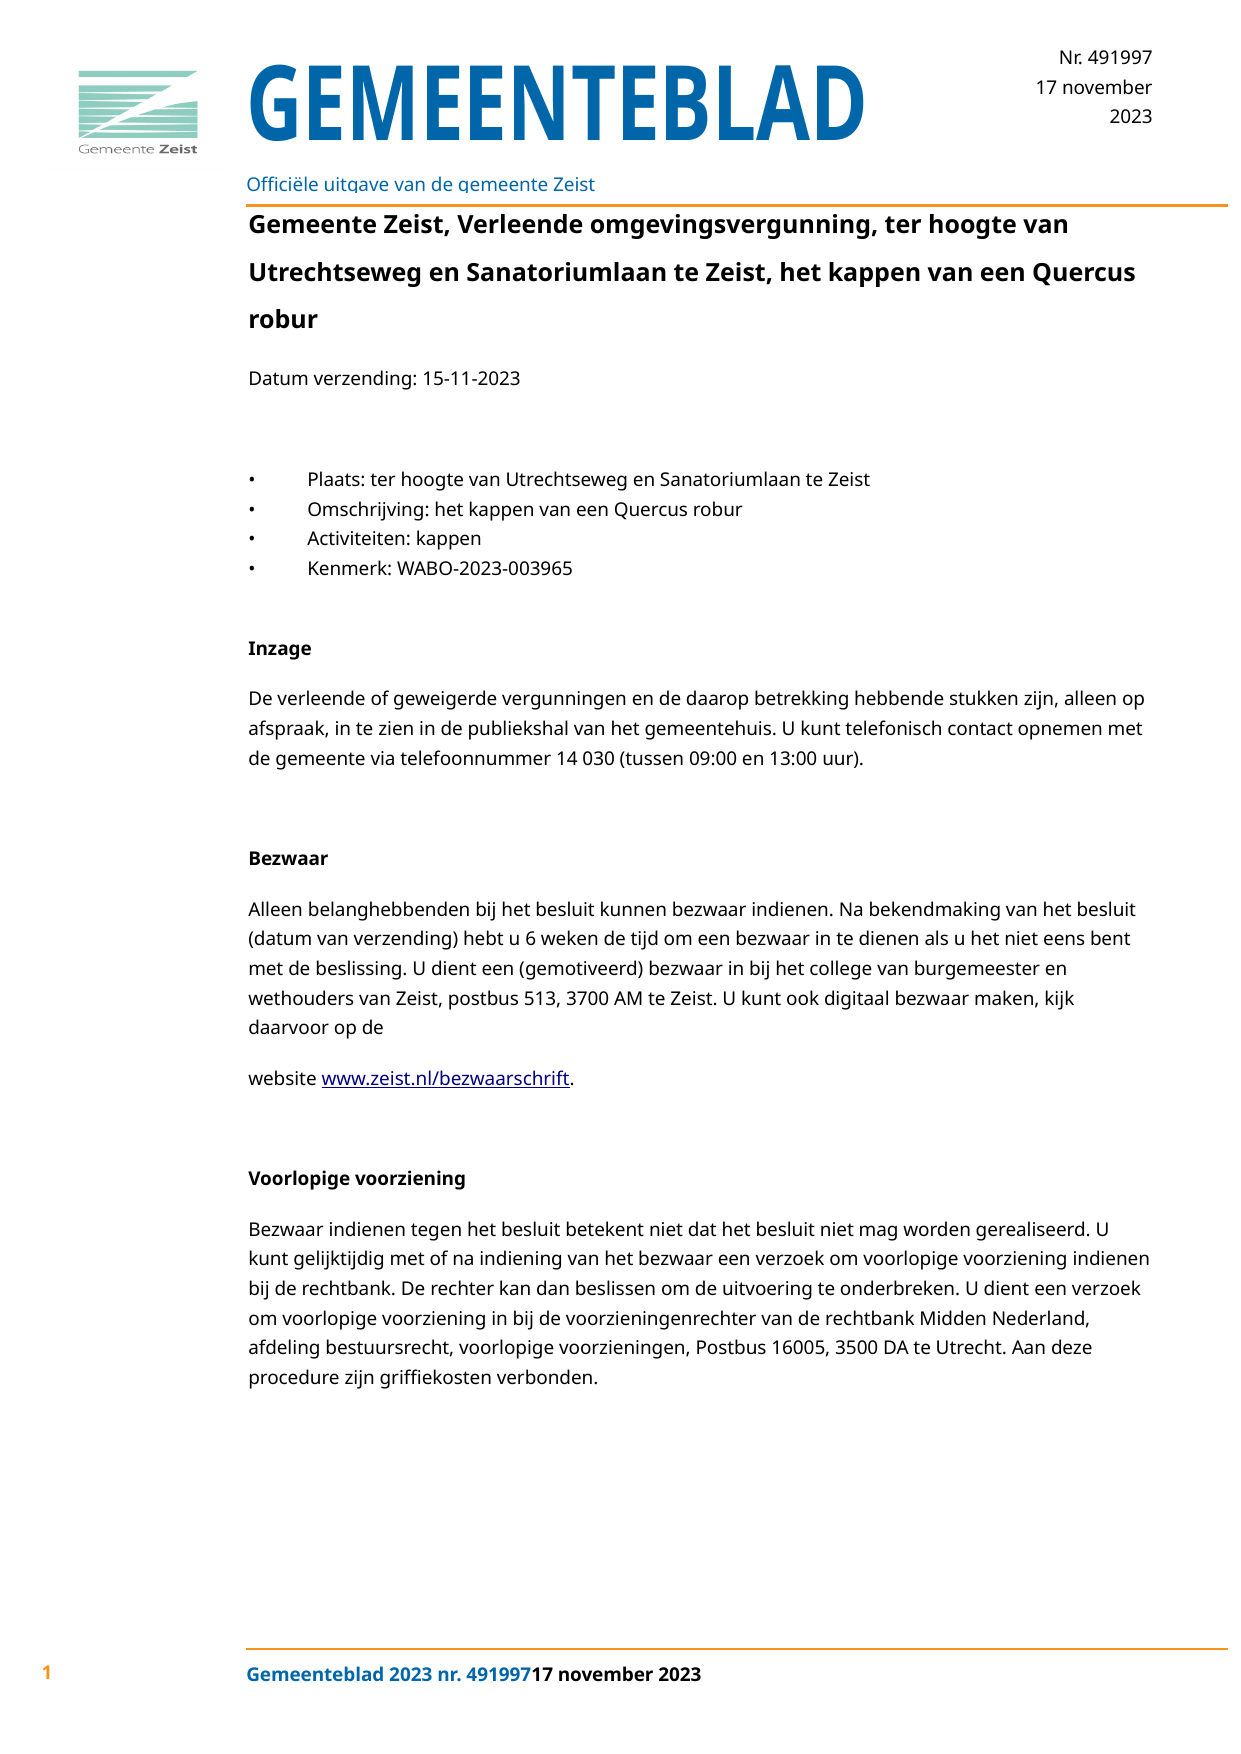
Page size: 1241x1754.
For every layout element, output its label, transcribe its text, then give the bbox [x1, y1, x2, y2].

text Alleen belanghebbenden bij het besluit kunnen bezwaar indienen. Na bekendmaking van het besluit (datum van verzending) hebt u 6 weken de tijd om een bezwaar in te dienen als u het niet eens bent met de beslissing. U dient een (gemotiveerd) bezwaar in bij het college van burgemeester en wethouders van Zeist, postbus 513, 3700 AM te Zeist. U kunt ook digitaal bezwaar maken, kijk daarvoor op de [248, 896, 1152, 1040]
list Kenmerk: WABO-2023-003965 [248, 555, 1152, 581]
list Activiteiten: kappen [248, 526, 1152, 551]
text Inzage [248, 635, 1152, 661]
text website www.zeist.nl/bezwaarschrift. [248, 1065, 1152, 1090]
text De verleende of geweigerde vergunningen en de daarop betrekking hebbende stukken zijn, alleen op afspraak, in te zien in de publiekshal van het gemeentehuis. U kunt telefonisch contact opnemen met de gemeente via telefoonnummer 14 030 (tussen 09:00 en 13:00 uur). [248, 686, 1152, 770]
text Datum verzending: 15-11-2023 [248, 366, 1152, 391]
text Voorlopige voorziening [248, 1166, 1152, 1191]
list Plaats: ter hoogte van Utrechtseweg en Sanatoriumlaan te Zeist [248, 466, 1152, 492]
text Bezwaar indienen tegen het besluit betekent niet dat het besluit niet mag worden gerealiseerd. U kunt gelijktijdig met of na indiening van het bezwaar een verzoek om voorlopige voorziening indienen bij de rechtbank. De rechter kan dan beslissen om de uitvoering te onderbreken. U dient een verzoek om voorlopige voorziening in bij de voorzieningenrechter van de rechtbank Midden Nederland, afdeling bestuursrecht, voorlopige voorzieningen, Postbus 16005, 3500 DA te Utrecht. Aan deze procedure zijn griffiekosten verbonden. [248, 1216, 1152, 1389]
text Bezwaar [248, 846, 1152, 871]
text Gemeente Zeist, Verleende omgevingsvergunning, ter hoogte van Utrechtseweg en Sanatoriumlaan te Zeist, het kappen van een Quercus robur [248, 207, 1152, 336]
picture [41, 47, 231, 172]
list Omschrijving: het kappen van een Quercus robur [248, 496, 1152, 522]
